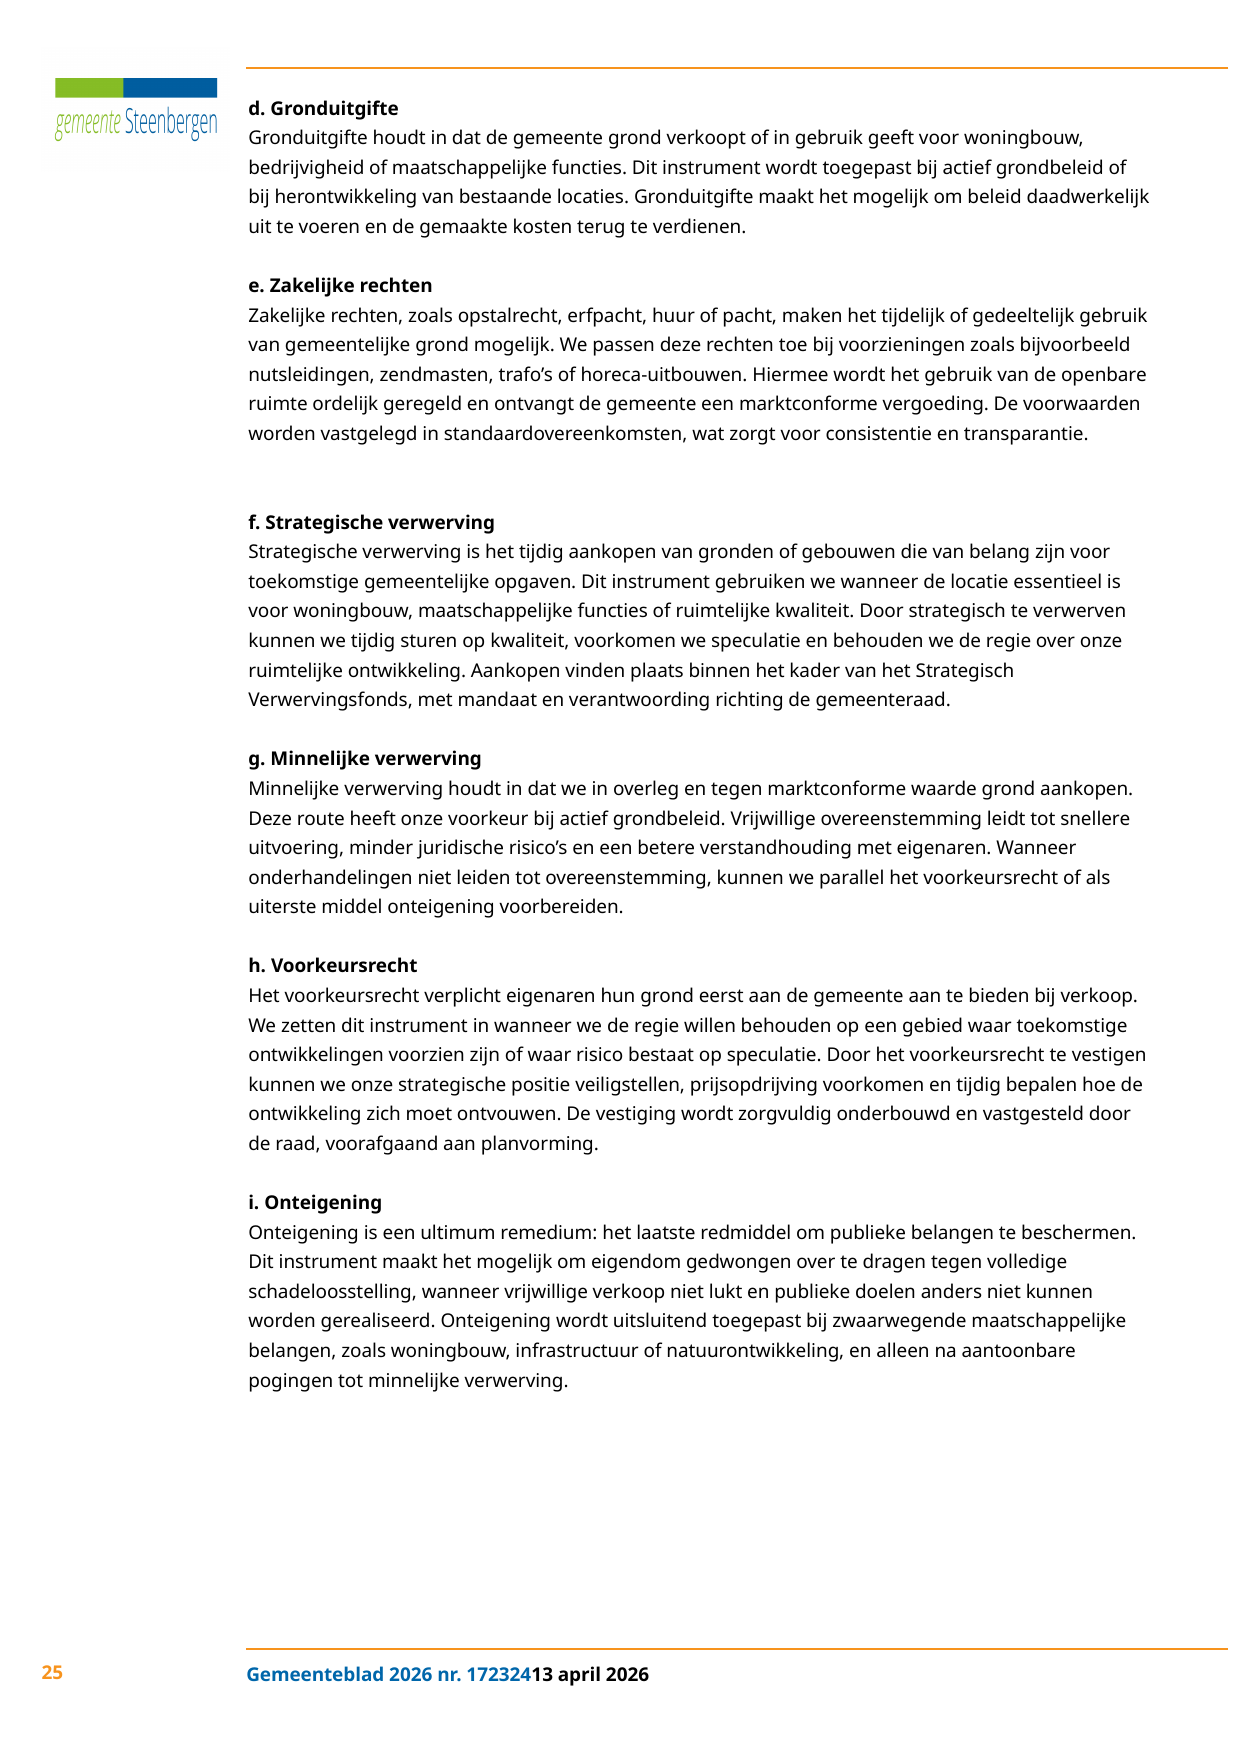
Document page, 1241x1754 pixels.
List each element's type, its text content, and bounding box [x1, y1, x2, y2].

text h. Voorkeursrecht [248, 953, 1152, 978]
text g. Minnelijke verwerving [248, 746, 1152, 771]
text Minnelijke verwerving houdt in dat we in overleg en tegen marktconforme waarde grond aankopen. Deze route heeft onze voorkeur bij actief grondbeleid. Vrijwillige overeenstemming leidt tot snellere uitvoering, minder juridische risico’s en een betere verstandhouding met eigenaren. Wanneer onderhandelingen niet leiden tot overeenstemming, kunnen we parallel het voorkeursrecht of als uiterste middel onteigening voorbereiden. [248, 775, 1152, 919]
text d. Gronduitgifte [248, 95, 1152, 121]
picture [41, 47, 231, 172]
text e. Zakelijke rechten [248, 272, 1152, 298]
text Gronduitgifte houdt in dat de gemeente grond verkoopt of in gebruik geeft voor woningbouw, bedrijvigheid of maatschappelijke functies. Dit instrument wordt toegepast bij actief grondbeleid of bij herontwikkeling van bestaande locaties. Gronduitgifte maakt het mogelijk om beleid daadwerkelijk uit te voeren en de gemaakte kosten terug te verdienen. [248, 124, 1152, 239]
text Strategische verwerving is het tijdig aankopen van gronden of gebouwen die van belang zijn voor toekomstige gemeentelijke opgaven. Dit instrument gebruiken we wanneer de locatie essentieel is voor woningbouw, maatschappelijke functies of ruimtelijke kwaliteit. Door strategisch te verwerven kunnen we tijdig sturen op kwaliteit, voorkomen we speculatie en behouden we de regie over onze ruimtelijke ontwikkeling. Aankopen vinden plaats binnen het kader van het Strategisch Verwervingsfonds, met mandaat en verantwoording richting de gemeenteraad. [248, 538, 1152, 712]
text Het voorkeursrecht verplicht eigenaren hun grond eerst aan de gemeente aan te bieden bij verkoop. We zetten dit instrument in wanneer we de regie willen behouden op een gebied waar toekomstige ontwikkelingen voorzien zijn of waar risico bestaat op speculatie. Door het voorkeursrecht te vestigen kunnen we onze strategische positie veiligstellen, prijsopdrijving voorkomen en tijdig bepalen hoe de ontwikkeling zich moet ontvouwen. De vestiging wordt zorgvuldig onderbouwd en vastgesteld door de raad, voorafgaand aan planvorming. [248, 982, 1152, 1156]
text Onteigening is een ultimum remedium: het laatste redmiddel om publieke belangen te beschermen. Dit instrument maakt het mogelijk om eigendom gedwongen over te dragen tegen volledige schadeloosstelling, wanneer vrijwillige verkoop niet lukt en publieke doelen anders niet kunnen worden gerealiseerd. Onteigening wordt uitsluitend toegepast bij zwaarwegende maatschappelijke belangen, zoals woningbouw, infrastructuur of natuurontwikkeling, en alleen na aantoonbare pogingen tot minnelijke verwerving. [248, 1219, 1152, 1393]
text Zakelijke rechten, zoals opstalrecht, erfpacht, huur of pacht, maken het tijdelijk of gedeeltelijk gebruik van gemeentelijke grond mogelijk. We passen deze rechten toe bij voorzieningen zoals bijvoorbeeld nutsleidingen, zendmasten, trafo’s of horeca-uitbouwen. Hiermee wordt het gebruik van de openbare ruimte ordelijk geregeld en ontvangt de gemeente een marktconforme vergoeding. De voorwaarden worden vastgelegd in standaardovereenkomsten, wat zorgt voor consistentie en transparantie. [248, 302, 1152, 446]
text i. Onteigening [248, 1189, 1152, 1215]
text f. Strategische verwerving [248, 509, 1152, 535]
